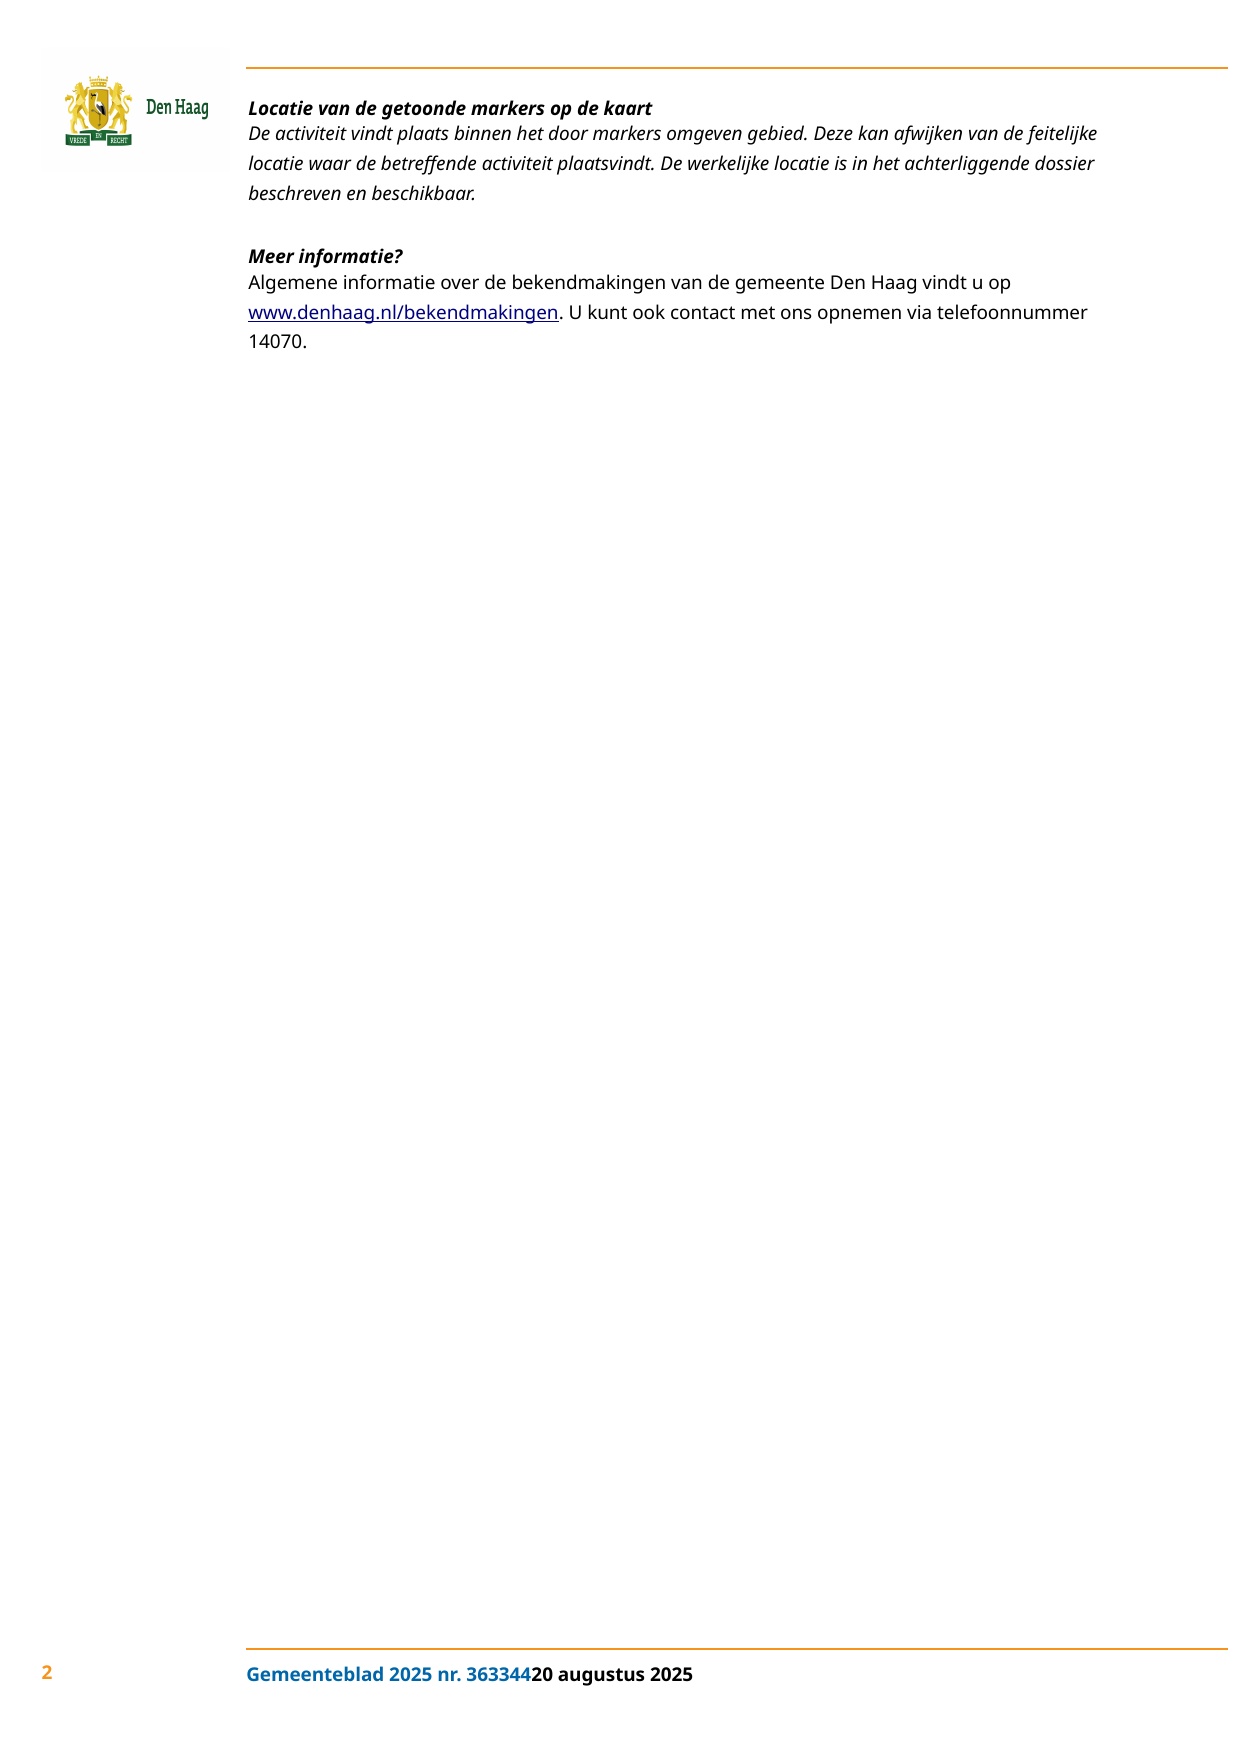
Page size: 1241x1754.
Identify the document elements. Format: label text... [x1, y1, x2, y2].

text Locatie van de getoonde markers op de kaart [248, 95, 1152, 121]
picture [41, 47, 231, 172]
text Algemene informatie over de bekendmakingen van de gemeente Den Haag vindt u op www.denhaag.nl/bekendmakingen. U kunt ook contact met ons opnemen via telefoonnummer 14070. [248, 269, 1152, 354]
text Meer informatie? [248, 244, 1152, 269]
text De activiteit vindt plaats binnen het door markers omgeven gebied. Deze kan afwijken van de feitelijke locatie waar de betreffende activiteit plaatsvindt. De werkelijke locatie is in het achterliggende dossier beschreven en beschikbaar. [248, 121, 1152, 205]
